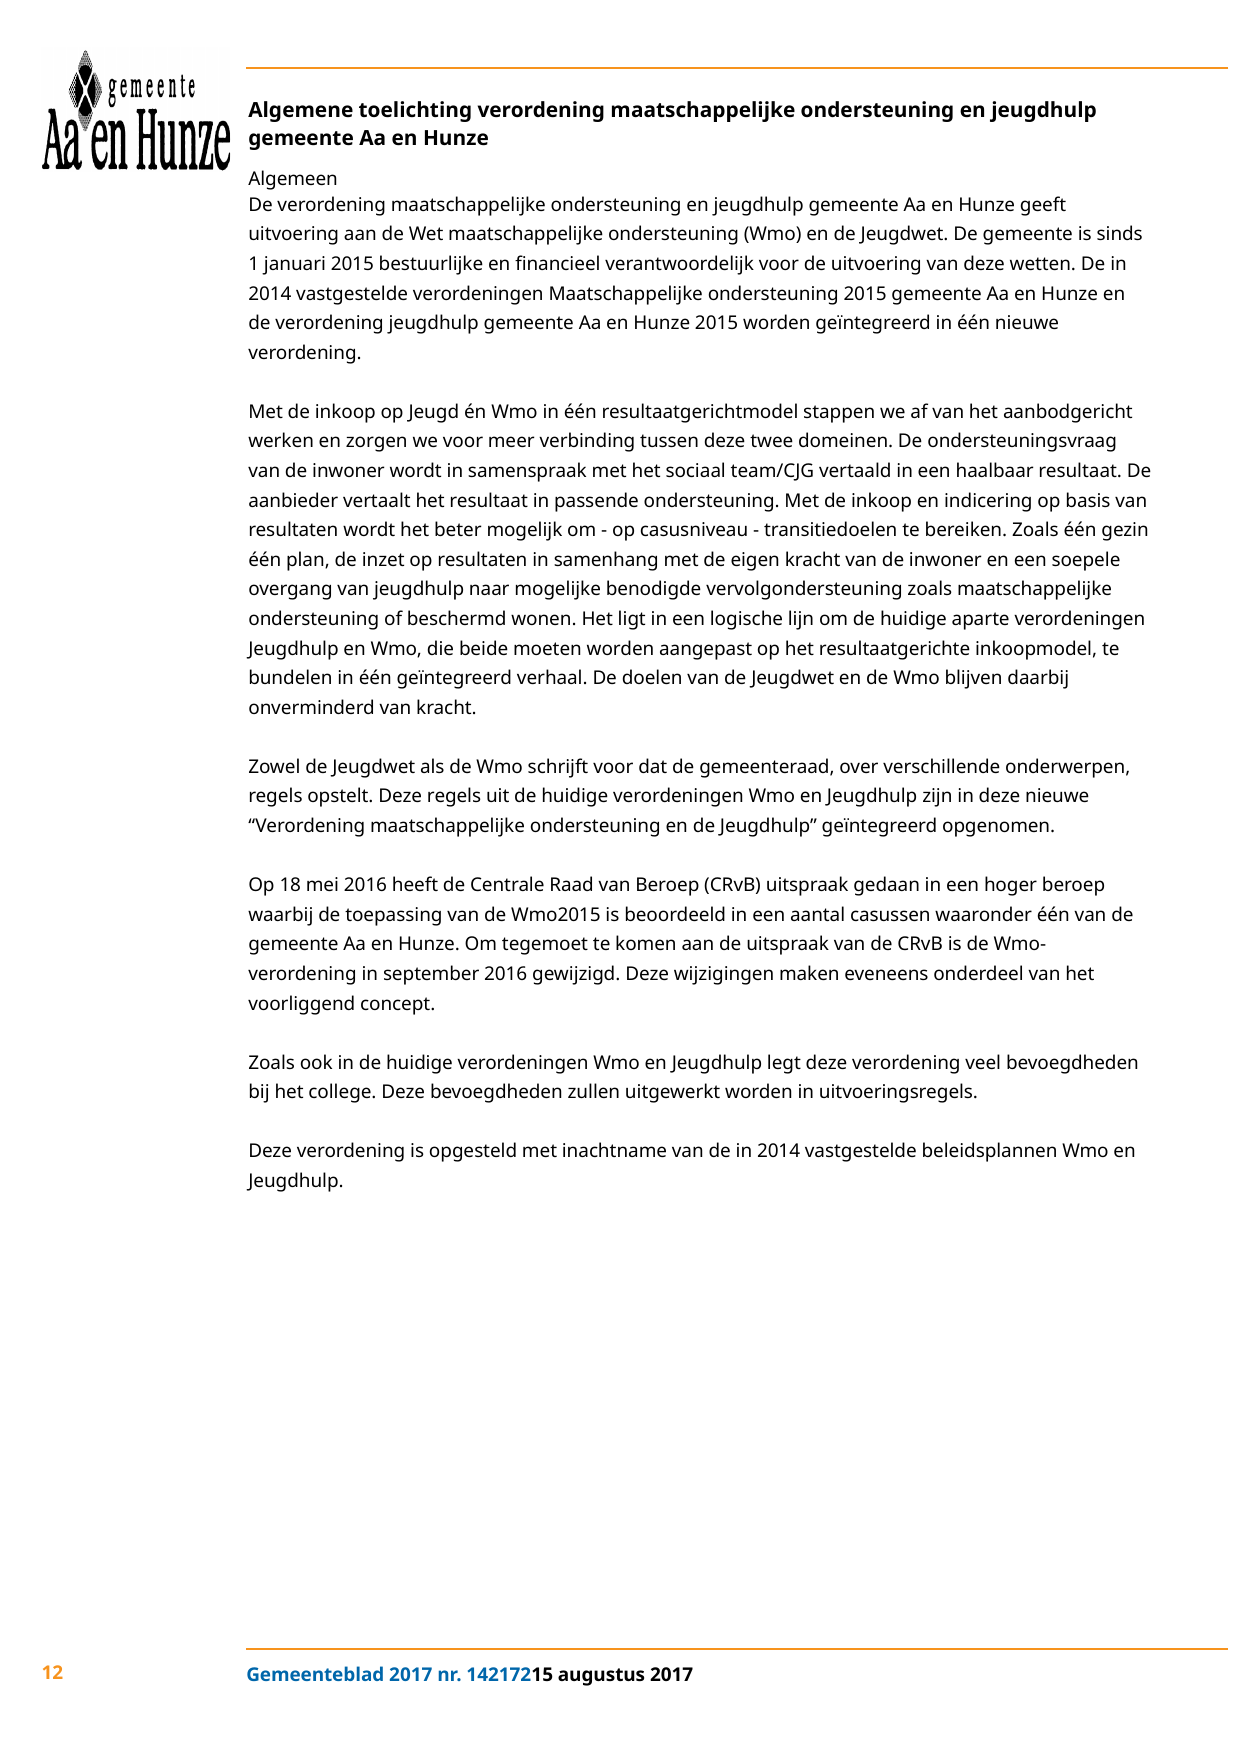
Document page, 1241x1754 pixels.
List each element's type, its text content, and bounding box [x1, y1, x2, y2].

text Zowel de Jeugdwet als de Wmo schrijft voor dat de gemeenteraad, over verschillende onderwerpen, regels opstelt. Deze regels uit de huidige verordeningen Wmo en Jeugdhulp zijn in deze nieuwe “Verordening maatschappelijke ondersteuning en de Jeugdhulp” geïntegreerd opgenomen. [248, 753, 1152, 838]
text Met de inkoop op Jeugd én Wmo in één resultaatgerichtmodel stappen we af van het aanbodgericht werken en zorgen we voor meer verbinding tussen deze twee domeinen. De ondersteuningsvraag van de inwoner wordt in samenspraak met het sociaal team/CJG vertaald in een haalbaar resultaat. De aanbieder vertaalt het resultaat in passende ondersteuning. Met de inkoop en indicering op basis van resultaten wordt het beter mogelijk om - op casusniveau - transitiedoelen te bereiken. Zoals één gezin één plan, de inzet op resultaten in samenhang met de eigen kracht van de inwoner en een soepele overgang van jeugdhulp naar mogelijke benodigde vervolgondersteuning zoals maatschappelijke ondersteuning of beschermd wonen. Het ligt in een logische lijn om de huidige aparte verordeningen Jeugdhulp en Wmo, die beide moeten worden aangepast op het resultaatgerichte inkoopmodel, te bundelen in één geïntegreerd verhaal. De doelen van de Jeugdwet en de Wmo blijven daarbij onverminderd van kracht. [248, 398, 1152, 720]
picture [41, 47, 231, 172]
text Algemeen [248, 165, 1152, 191]
text Algemene toelichting verordening maatschappelijke ondersteuning en jeugdhulp gemeente Aa en Hunze [248, 95, 1152, 152]
text Zoals ook in de huidige verordeningen Wmo en Jeugdhulp legt deze verordening veel bevoegdheden bij het college. Deze bevoegdheden zullen uitgewerkt worden in uitvoeringsregels. [248, 1049, 1152, 1104]
text Deze verordening is opgesteld met inachtname van de in 2014 vastgestelde beleidsplannen Wmo en Jeugdhulp. [248, 1138, 1152, 1193]
text Op 18 mei 2016 heeft de Centrale Raad van Beroep (CRvB) uitspraak gedaan in een hoger beroep waarbij de toepassing van de Wmo2015 is beoordeeld in een aantal casussen waaronder één van de gemeente Aa en Hunze. Om tegemoet te komen aan de uitspraak van de CRvB is de Wmo-verordening in september 2016 gewijzigd. Deze wijzigingen maken eveneens onderdeel van het voorliggend concept. [248, 871, 1152, 1016]
text De verordening maatschappelijke ondersteuning en jeugdhulp gemeente Aa en Hunze geeft uitvoering aan de Wet maatschappelijke ondersteuning (Wmo) en de Jeugdwet. De gemeente is sinds 1 januari 2015 bestuurlijke en financieel verantwoordelijk voor de uitvoering van deze wetten. De in 2014 vastgestelde verordeningen Maatschappelijke ondersteuning 2015 gemeente Aa en Hunze en de verordening jeugdhulp gemeente Aa en Hunze 2015 worden geïntegreerd in één nieuwe verordening. [248, 191, 1152, 365]
